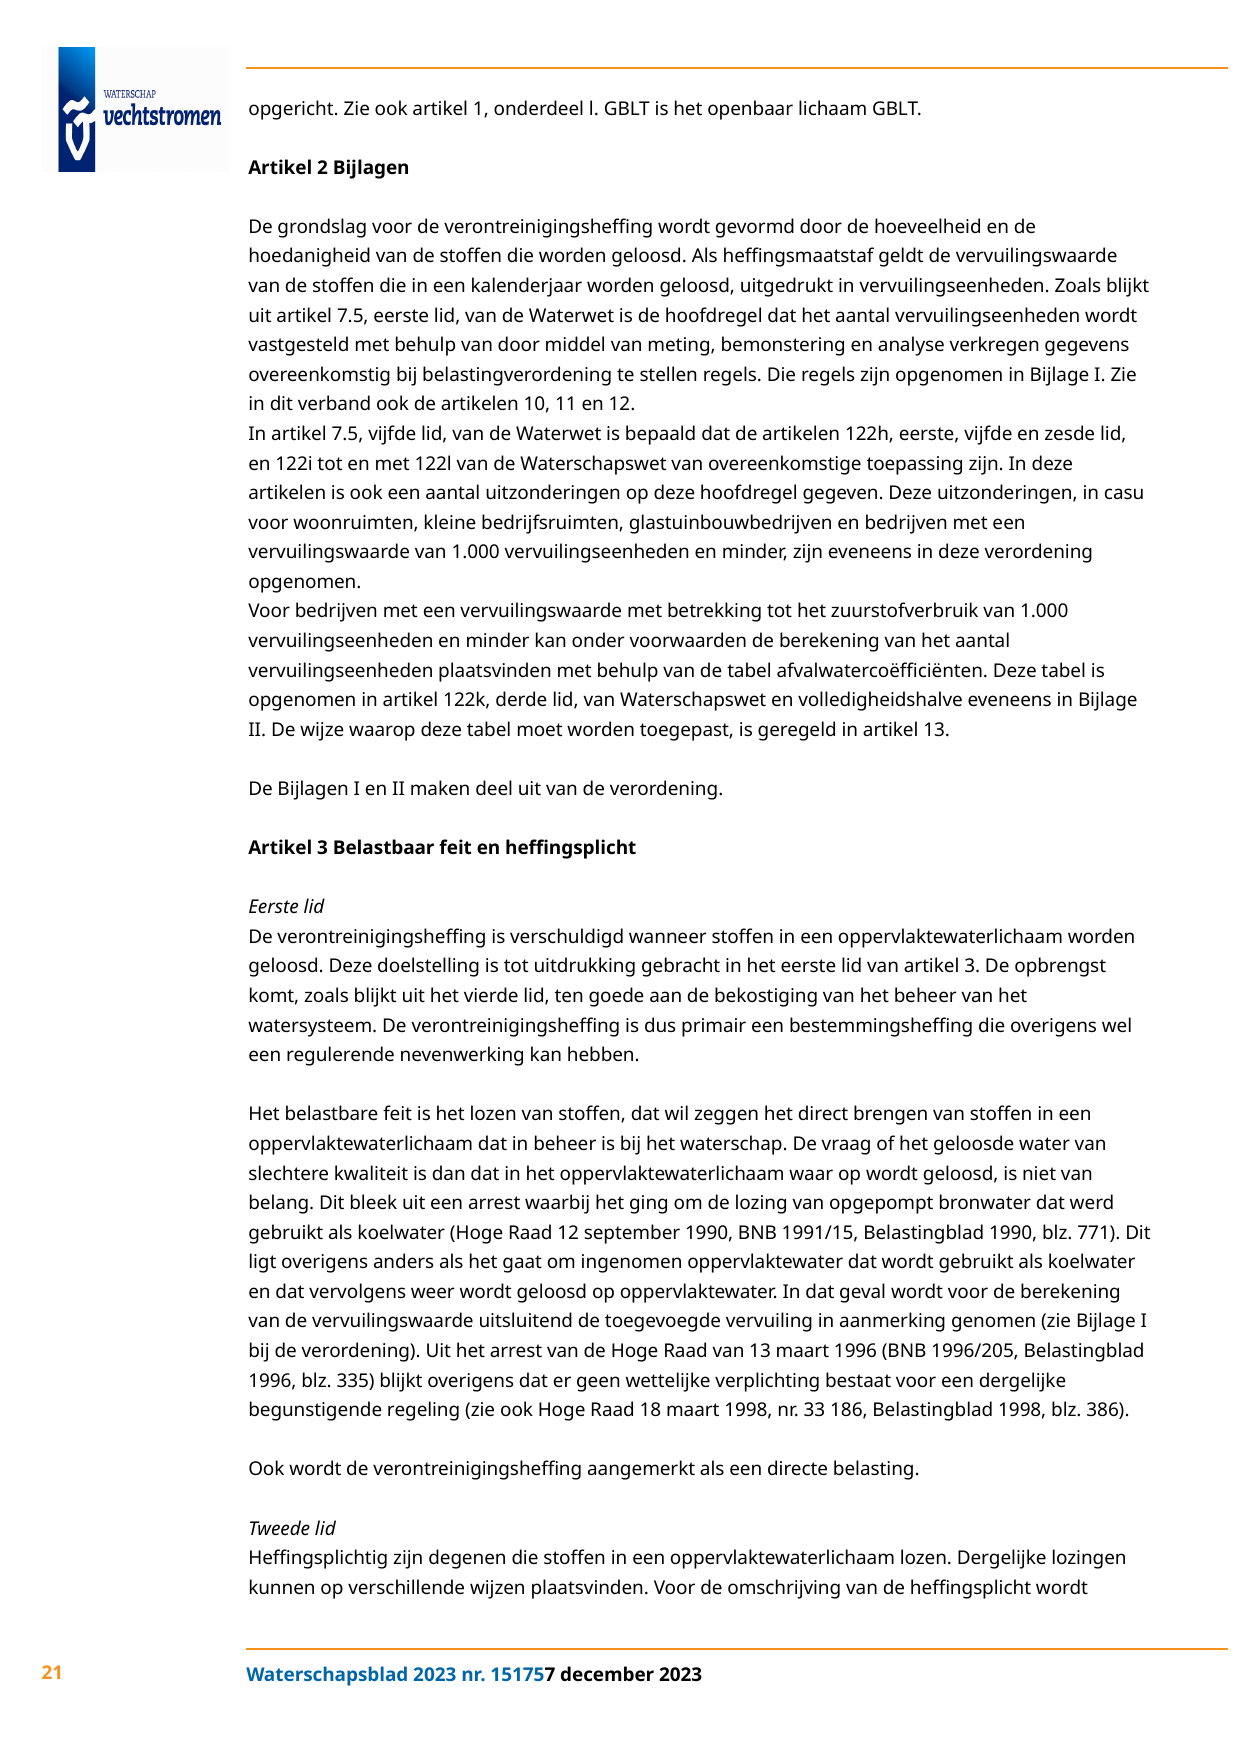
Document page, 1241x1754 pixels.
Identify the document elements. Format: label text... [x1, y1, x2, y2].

text Het belastbare feit is het lozen van stoffen, dat wil zeggen het direct brengen van stoffen in een oppervlaktewaterlichaam dat in beheer is bij het waterschap. De vraag of het geloosde water van slechtere kwaliteit is dan dat in het oppervlaktewaterlichaam waar op wordt geloosd, is niet van belang. Dit bleek uit een arrest waarbij het ging om de lozing van opgepompt bronwater dat werd gebruikt als koelwater (Hoge Raad 12 september 1990, BNB 1991/15, Belastingblad 1990, blz. 771). Dit ligt overigens anders als het gaat om ingenomen oppervlaktewater dat wordt gebruikt als koelwater en dat vervolgens weer wordt geloosd op oppervlaktewater. In dat geval wordt voor de berekening van de vervuilingswaarde uitsluitend de toegevoegde vervuiling in aanmerking genomen (zie Bijlage I bij de verordening). Uit het arrest van de Hoge Raad van 13 maart 1996 (BNB 1996/205, Belastingblad 1996, blz. 335) blijkt overigens dat er geen wettelijke verplichting bestaat voor een dergelijke begunstigende regeling (zie ook Hoge Raad 18 maart 1998, nr. 33 186, Belastingblad 1998, blz. 386). [248, 1101, 1152, 1422]
text Ook wordt de verontreinigingsheffing aangemerkt als een directe belasting. [248, 1456, 1152, 1481]
text Eerste lid [248, 893, 1152, 919]
text Artikel 2 Bijlagen [248, 154, 1152, 180]
text Artikel 3 Belastbaar feit en heffingsplicht [248, 834, 1152, 860]
text De Bijlagen I en II maken deel uit van de verordening. [248, 775, 1152, 801]
text In artikel 7.5, vijfde lid, van de Waterwet is bepaald dat de artikelen 122h, eerste, vijfde en zesde lid, en 122i tot en met 122l van de Waterschapswet van overeenkomstige toepassing zijn. In deze artikelen is ook een aantal uitzonderingen op deze hoofdregel gegeven. Deze uitzonderingen, in casu voor woonruimten, kleine bedrijfsruimten, glastuinbouwbedrijven en bedrijven met een vervuilingswaarde van 1.000 vervuilingseenheden en minder, zijn eveneens in deze verordening opgenomen. [248, 420, 1152, 594]
text Heffingsplichtig zijn degenen die stoffen in een oppervlaktewaterlichaam lozen. Dergelijke lozingen kunnen op verschillende wijzen plaatsvinden. Voor de omschrijving van de heffingsplicht wordt [248, 1544, 1152, 1600]
text Voor bedrijven met een vervuilingswaarde met betrekking tot het zuurstofverbruik van 1.000 vervuilingseenheden en minder kan onder voorwaarden de berekening van het aantal vervuilingseenheden plaatsvinden met behulp van de tabel afvalwatercoëfficiënten. Deze tabel is opgenomen in artikel 122k, derde lid, van Waterschapswet en volledigheidshalve eveneens in Bijlage II. De wijze waarop deze tabel moet worden toegepast, is geregeld in artikel 13. [248, 598, 1152, 742]
text Tweede lid [248, 1515, 1152, 1541]
text opgericht. Zie ook artikel 1, onderdeel l. GBLT is het openbaar lichaam GBLT. [248, 95, 1152, 121]
text De grondslag voor de verontreinigingsheffing wordt gevormd door de hoeveelheid en de hoedanigheid van de stoffen die worden geloosd. Als heffingsmaatstaf geldt de vervuilingswaarde van de stoffen die in een kalenderjaar worden geloosd, uitgedrukt in vervuilingseenheden. Zoals blijkt uit artikel 7.5, eerste lid, van de Waterwet is de hoofdregel dat het aantal vervuilingseenheden wordt vastgesteld met behulp van door middel van meting, bemonstering en analyse verkregen gegevens overeenkomstig bij belastingverordening te stellen regels. Die regels zijn opgenomen in Bijlage I. Zie in dit verband ook de artikelen 10, 11 en 12. [248, 213, 1152, 416]
picture [41, 47, 231, 172]
text De verontreinigingsheffing is verschuldigd wanneer stoffen in een oppervlaktewaterlichaam worden geloosd. Deze doelstelling is tot uitdrukking gebracht in het eerste lid van artikel 3. De opbrengst komt, zoals blijkt uit het vierde lid, ten goede aan de bekostiging van het beheer van het watersysteem. De verontreinigingsheffing is dus primair een bestemmingsheffing die overigens wel een regulerende nevenwerking kan hebben. [248, 923, 1152, 1067]
